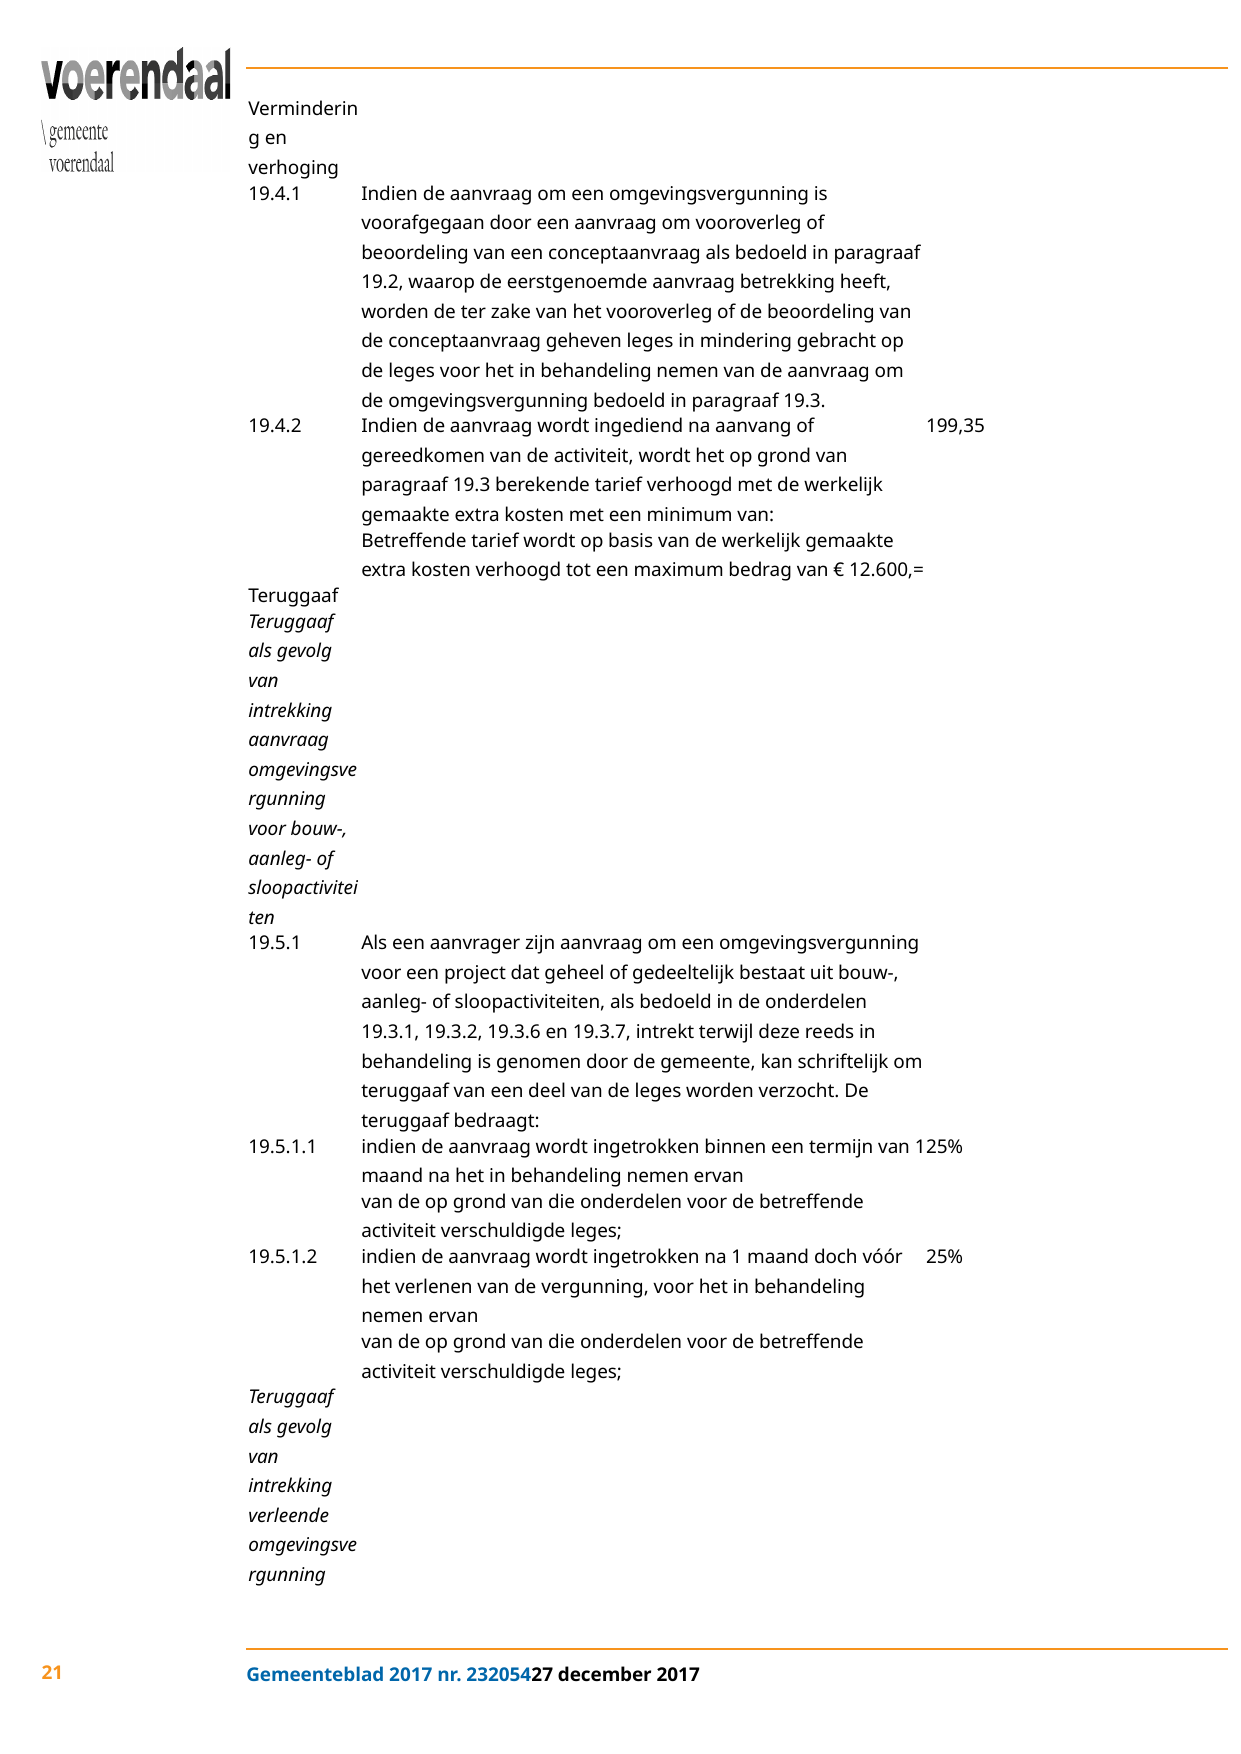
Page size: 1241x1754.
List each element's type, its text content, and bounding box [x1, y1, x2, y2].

table_cell Indien de aanvraag om een omgevingsvergunning is voorafgegaan door een aanvraag om vooroverleg of beoordeling van een conceptaanvraag als bedoeld in paragraaf 19.2, waarop de eerstgenoemde aanvraag betrekking heeft, worden de ter zake van het vooroverleg of de beoordeling van de conceptaanvraag geheven leges in mindering gebracht op de leges voor het in behandeling nemen van de aanvraag om de omgevingsvergunning bedoeld in paragraaf 19.3. [361, 180, 926, 412]
table_cell [248, 1328, 361, 1384]
table_cell [361, 608, 1039, 929]
table_cell 19.5.1.1 [248, 1133, 361, 1188]
table_cell Indien de aanvraag wordt ingediend na aanvang of gereedkomen van de activiteit, wordt het op grond van paragraaf 19.3 berekende tarief verhoogd met de werkelijk gemaakte extra kosten met een minimum van: [361, 413, 926, 527]
table_cell 19.4.1 [248, 180, 361, 412]
table_cell [361, 1384, 1039, 1587]
table_cell [361, 95, 1039, 180]
table_cell Teruggaaf [248, 582, 361, 608]
table_cell indien de aanvraag wordt ingetrokken na 1 maand doch vóór het verlenen van de vergunning, voor het in behandeling nemen ervan [361, 1244, 926, 1328]
table_cell [926, 180, 1039, 412]
table_cell 19.4.2 [248, 413, 361, 527]
table_cell [926, 582, 1039, 608]
table_cell van de op grond van die onderdelen voor de betreffende activiteit verschuldigde leges; [361, 1328, 926, 1384]
table_cell van de op grond van die onderdelen voor de betreffende activiteit verschuldigde leges; [361, 1188, 926, 1243]
table_cell 25% [926, 1133, 1039, 1188]
table_cell 25% [926, 1244, 1039, 1328]
table_cell 19.5.1 [248, 930, 361, 1133]
picture [41, 47, 231, 172]
table_cell [926, 1188, 1039, 1243]
table_cell indien de aanvraag wordt ingetrokken binnen een termijn van 1 maand na het in behandeling nemen ervan [361, 1133, 926, 1188]
table_cell [248, 1188, 361, 1243]
table_cell Teruggaaf als gevolg van intrekking aanvraag omgevingsvergunning voor bouw-, aanleg- of sloopactiviteiten [248, 608, 361, 929]
table_cell [926, 1328, 1039, 1384]
table_cell [926, 930, 1039, 1133]
table_cell 199,35 [926, 413, 1039, 527]
table_cell 19.5.1.2 [248, 1244, 361, 1328]
table_cell Vermindering en verhoging [248, 95, 361, 180]
table_cell [926, 527, 1039, 582]
table_cell [361, 582, 926, 608]
table_cell Teruggaaf als gevolg van intrekking verleende omgevingsvergunning [248, 1384, 361, 1587]
table_cell [248, 527, 361, 582]
table_cell Betreffende tarief wordt op basis van de werkelijk gemaakte extra kosten verhoogd tot een maximum bedrag van € 12.600,= [361, 527, 926, 582]
table_cell Als een aanvrager zijn aanvraag om een omgevingsvergunning voor een project dat geheel of gedeeltelijk bestaat uit bouw-, aanleg- of sloopactiviteiten, als bedoeld in de onderdelen 19.3.1, 19.3.2, 19.3.6 en 19.3.7, intrekt terwijl deze reeds in behandeling is genomen door de gemeente, kan schriftelijk om teruggaaf van een deel van de leges worden verzocht. De teruggaaf bedraagt: [361, 930, 926, 1133]
